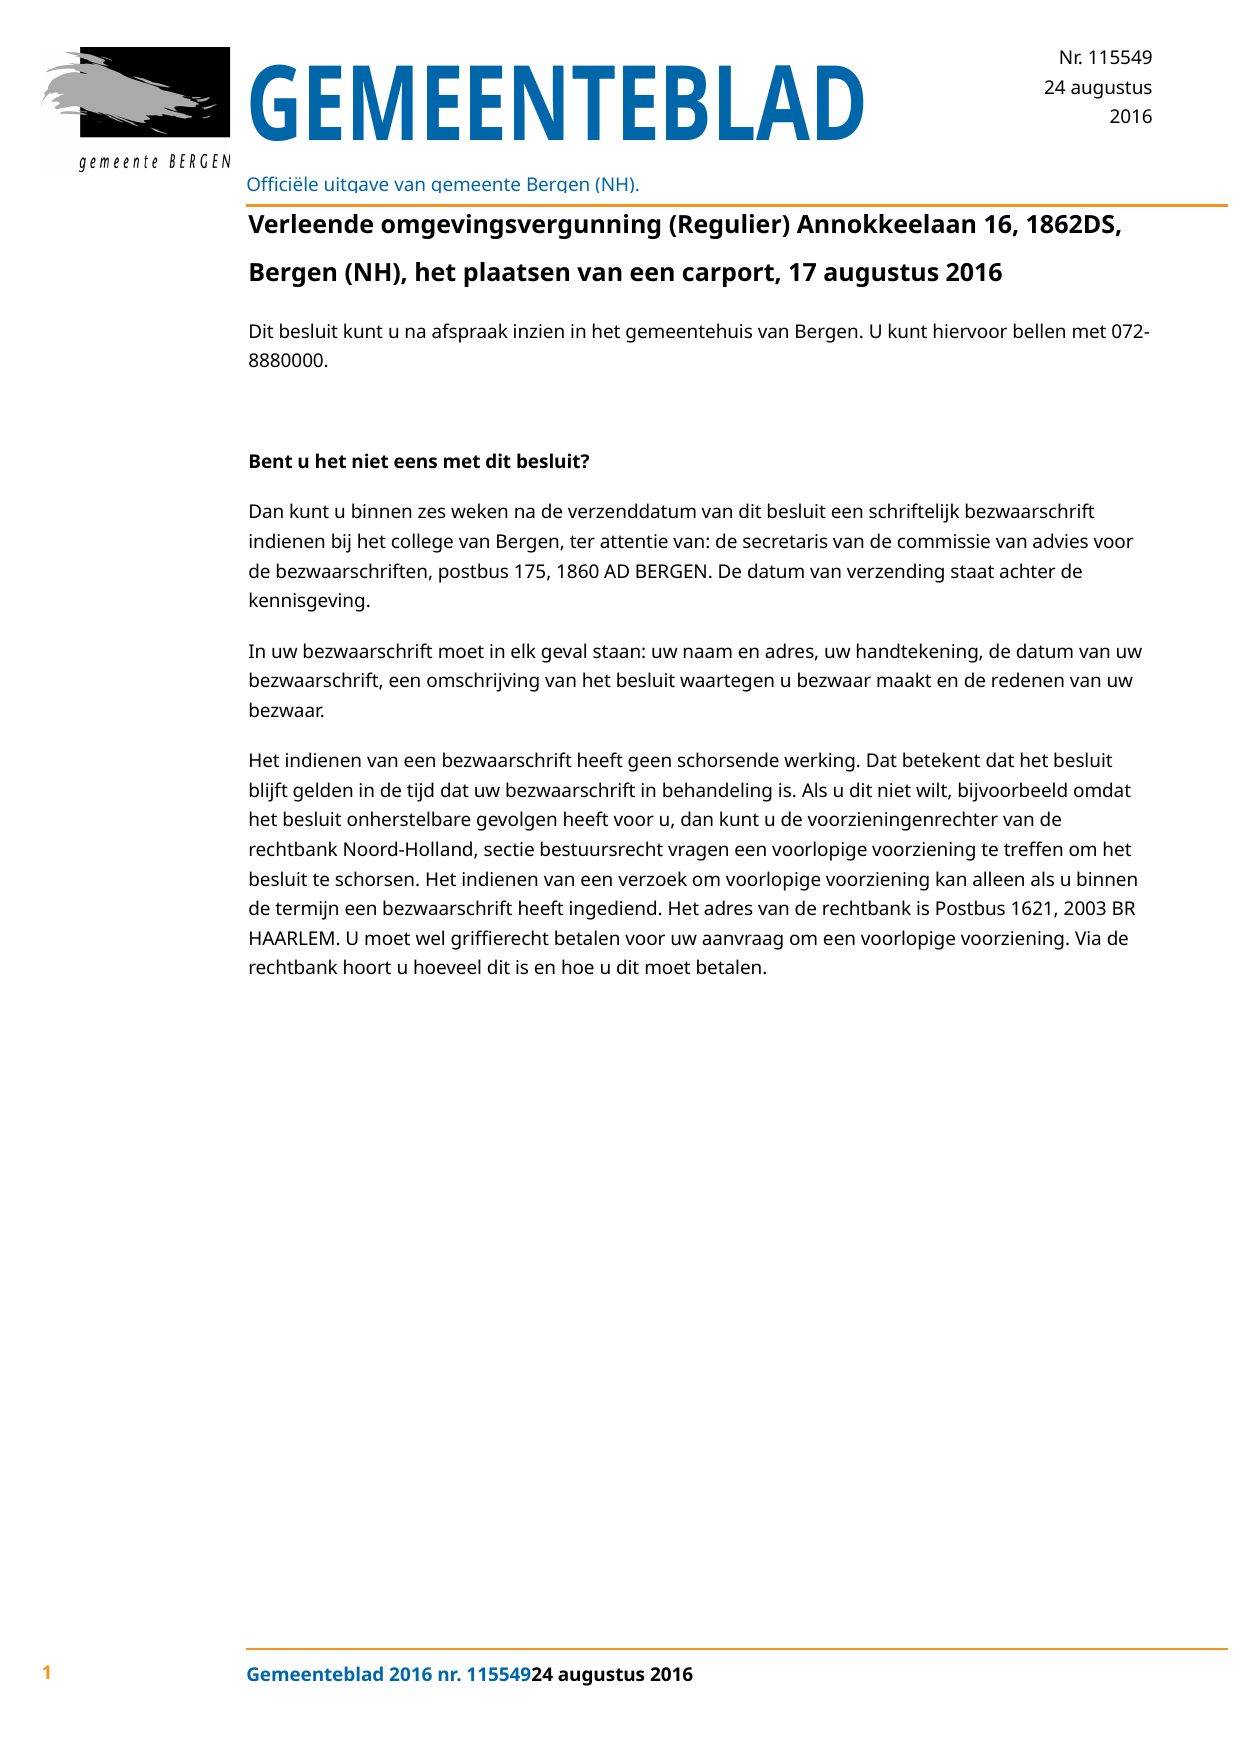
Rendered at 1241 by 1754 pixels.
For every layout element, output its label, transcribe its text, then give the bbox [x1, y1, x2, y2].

text Dit besluit kunt u na afspraak inzien in het gemeentehuis van Bergen. U kunt hiervoor bellen met 072-8880000. [248, 318, 1152, 373]
picture [41, 47, 231, 172]
text Verleende omgevingsvergunning (Regulier) Annokkeelaan 16, 1862DS, Bergen (NH), het plaatsen van een carport, 17 augustus 2016 [248, 207, 1152, 288]
text Dan kunt u binnen zes weken na de verzenddatum van dit besluit een schriftelijk bezwaarschrift indienen bij het college van Bergen, ter attentie van: de secretaris van de commissie van advies voor de bezwaarschriften, postbus 175, 1860 AD BERGEN. De datum van verzending staat achter de kennisgeving. [248, 499, 1152, 613]
text Bent u het niet eens met dit besluit? [248, 448, 1152, 474]
text Het indienen van een bezwaarschrift heeft geen schorsende werking. Dat betekent dat het besluit blijft gelden in de tijd dat uw bezwaarschrift in behandeling is. Als u dit niet wilt, bijvoorbeeld omdat het besluit onherstelbare gevolgen heeft voor u, dan kunt u de voorzieningenrechter van de rechtbank Noord-Holland, sectie bestuursrecht vragen een voorlopige voorziening te treffen om het besluit te schorsen. Het indienen van een verzoek om voorlopige voorziening kan alleen als u binnen de termijn een bezwaarschrift heeft ingediend. Het adres van de rechtbank is Postbus 1621, 2003 BR HAARLEM. U moet wel griffierecht betalen voor uw aanvraag om een voorlopige voorziening. Via de rechtbank hoort u hoeveel dit is en hoe u dit moet betalen. [248, 747, 1152, 980]
text In uw bezwaarschrift moet in elk geval staan: uw naam en adres, uw handtekening, de datum van uw bezwaarschrift, een omschrijving van het besluit waartegen u bezwaar maakt en de redenen van uw bezwaar. [248, 638, 1152, 723]
